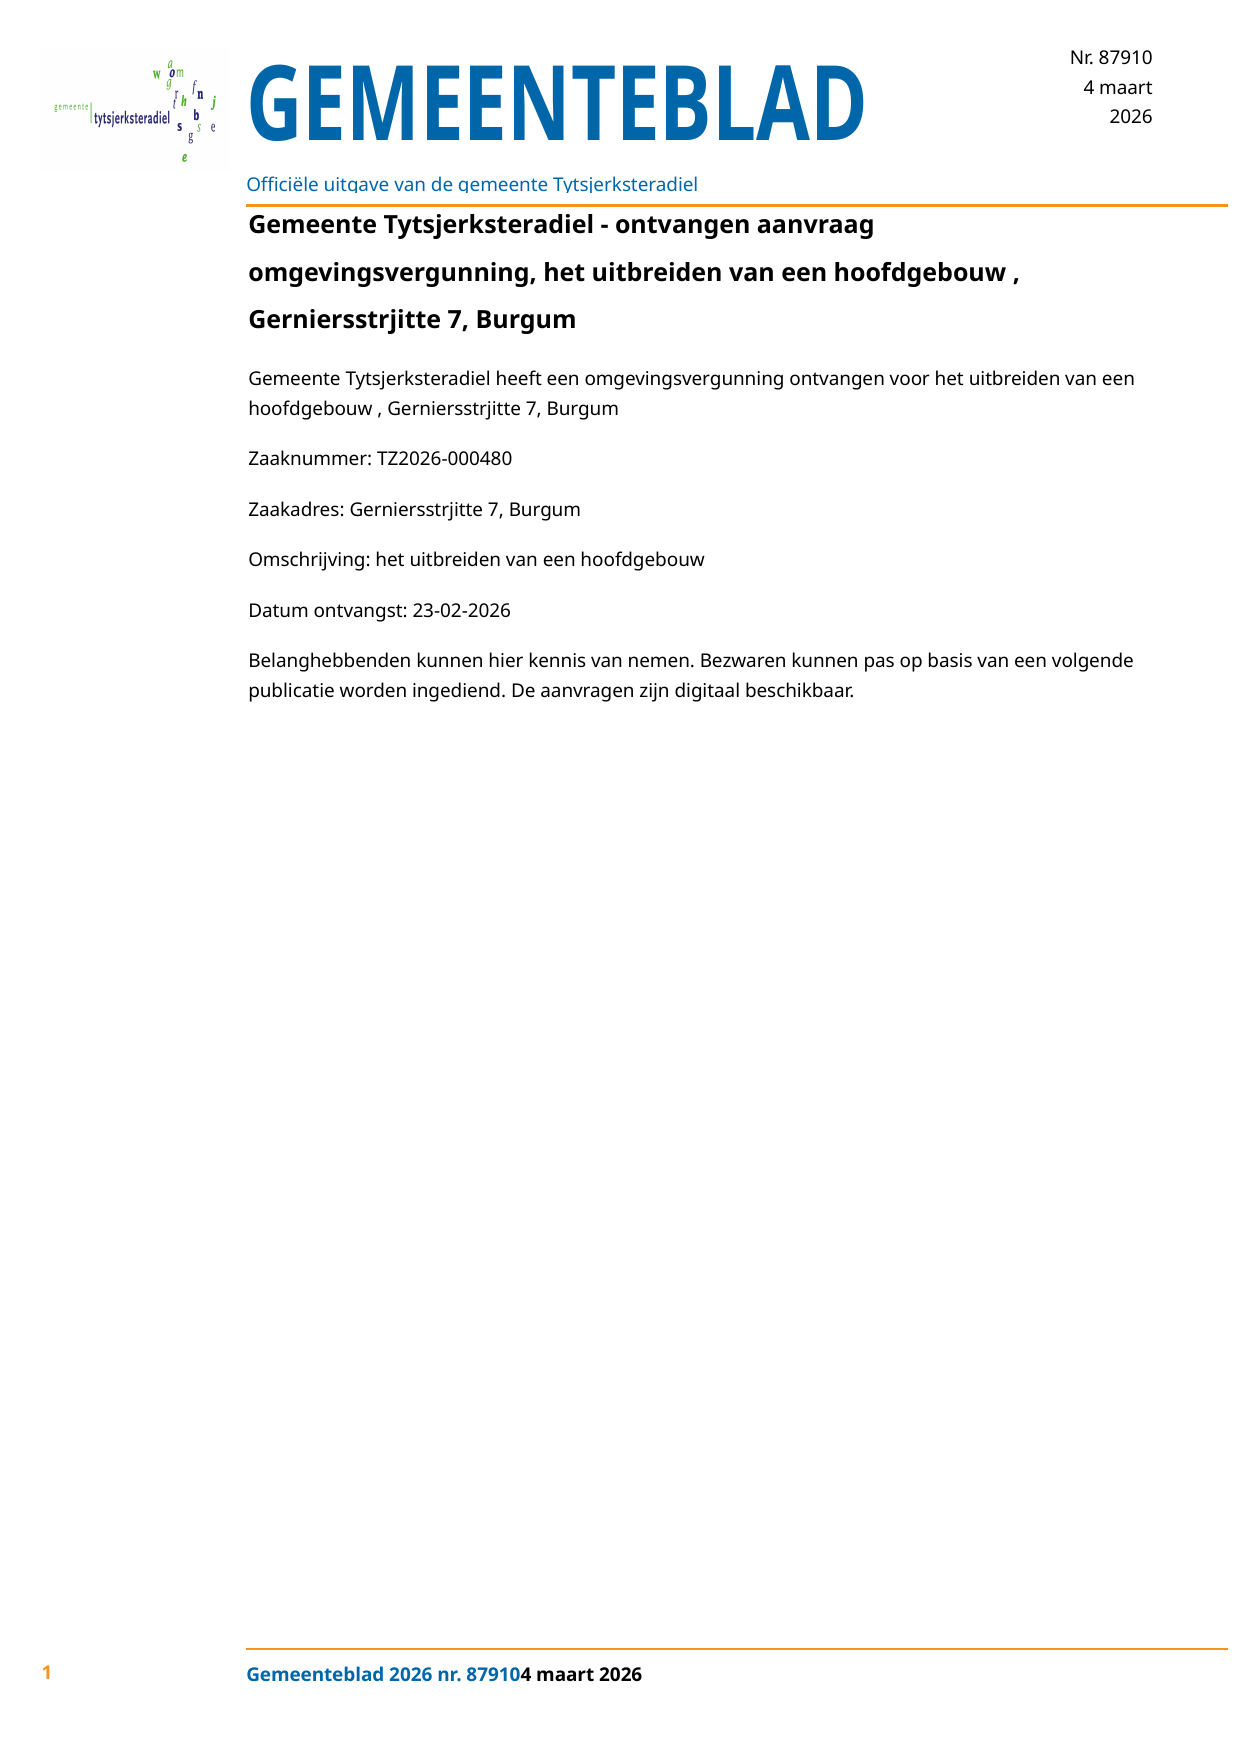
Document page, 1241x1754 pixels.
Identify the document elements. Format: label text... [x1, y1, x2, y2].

text Gemeente Tytsjerksteradiel heeft een omgevingsvergunning ontvangen voor het uitbreiden van een hoofdgebouw , Gerniersstrjitte 7, Burgum [248, 366, 1152, 421]
text Zaaknummer: TZ2026-000480 [248, 446, 1152, 471]
text Belanghebbenden kunnen hier kennis van nemen. Bezwaren kunnen pas op basis van een volgende publicatie worden ingediend. De aanvragen zijn digitaal beschikbaar. [248, 647, 1152, 702]
text Omschrijving: het uitbreiden van een hoofdgebouw [248, 546, 1152, 572]
picture [41, 47, 231, 172]
text Zaakadres: Gerniersstrjitte 7, Burgum [248, 496, 1152, 522]
text Gemeente Tytsjerksteradiel - ontvangen aanvraag omgevingsvergunning, het uitbreiden van een hoofdgebouw , Gerniersstrjitte 7, Burgum [248, 207, 1152, 336]
text Datum ontvangst: 23-02-2026 [248, 597, 1152, 622]
